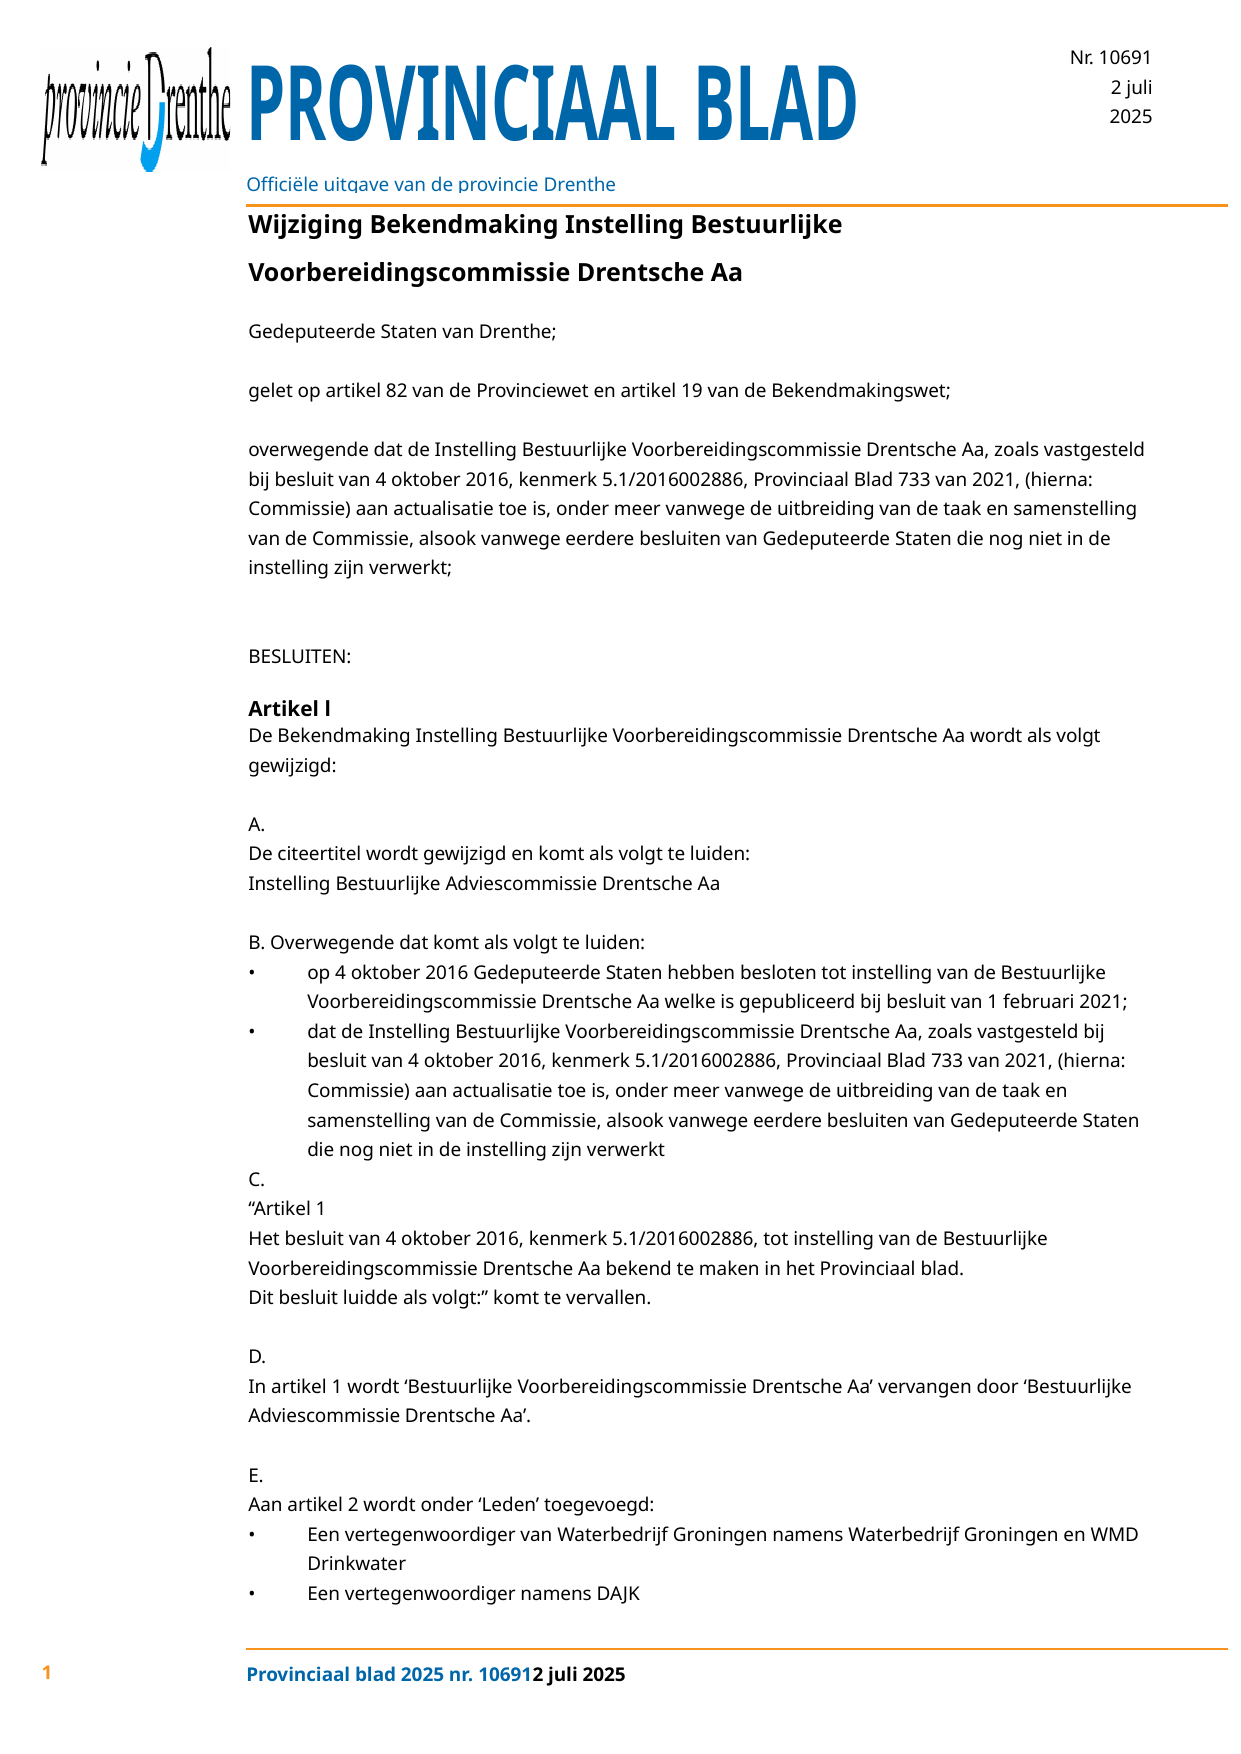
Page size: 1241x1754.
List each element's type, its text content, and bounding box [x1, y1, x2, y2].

text gelet op artikel 82 van de Provinciewet en artikel 19 van de Bekendmakingswet; [248, 377, 1152, 403]
text BESLUITEN: [248, 643, 1152, 669]
list op 4 oktober 2016 Gedeputeerde Staten hebben besloten tot instelling van de Bestuurlijke Voorbereidingscommissie Drentsche Aa welke is gepubliceerd bij besluit van 1 februari 2021; [248, 959, 1152, 1014]
list Een vertegenwoordiger namens DAJK [248, 1580, 1152, 1606]
text De Bekendmaking Instelling Bestuurlijke Voorbereidingscommissie Drentsche Aa wordt als volgt gewijzigd: [248, 722, 1152, 777]
text overwegende dat de Instelling Bestuurlijke Voorbereidingscommissie Drentsche Aa, zoals vastgesteld bij besluit van 4 oktober 2016, kenmerk 5.1/2016002886, Provinciaal Blad 733 van 2021, (hierna: Commissie) aan actualisatie toe is, onder meer vanwege de uitbreiding van de taak en samenstelling van de Commissie, alsook vanwege eerdere besluiten van Gedeputeerde Staten die nog niet in de instelling zijn verwerkt; [248, 436, 1152, 580]
text Het besluit van 4 oktober 2016, kenmerk 5.1/2016002886, tot instelling van de Bestuurlijke Voorbereidingscommissie Drentsche Aa bekend te maken in het Provinciaal blad. [248, 1225, 1152, 1280]
list dat de Instelling Bestuurlijke Voorbereidingscommissie Drentsche Aa, zoals vastgesteld bij besluit van 4 oktober 2016, kenmerk 5.1/2016002886, Provinciaal Blad 733 van 2021, (hierna: Commissie) aan actualisatie toe is, onder meer vanwege de uitbreiding van de taak en samenstelling van de Commissie, alsook vanwege eerdere besluiten van Gedeputeerde Staten die nog niet in de instelling zijn verwerkt [248, 1018, 1152, 1162]
text E. [248, 1462, 1152, 1487]
text “Artikel 1 [248, 1196, 1152, 1221]
text Artikel l [248, 694, 1152, 722]
text C. [248, 1166, 1152, 1192]
text B. Overwegende dat komt als volgt te luiden: [248, 929, 1152, 955]
picture [41, 47, 231, 172]
text De citeertitel wordt gewijzigd en komt als volgt te luiden: [248, 841, 1152, 866]
text Gedeputeerde Staten van Drenthe; [248, 318, 1152, 344]
text Wijziging Bekendmaking Instelling Bestuurlijke Voorbereidingscommissie Drentsche Aa [248, 207, 1152, 288]
text Instelling Bestuurlijke Adviescommissie Drentsche Aa [248, 870, 1152, 896]
text A. [248, 811, 1152, 837]
text Aan artikel 2 wordt onder ‘Leden’ toegevoegd: [248, 1491, 1152, 1517]
text D. [248, 1343, 1152, 1369]
text Dit besluit luidde als volgt:” komt te vervallen. [248, 1284, 1152, 1310]
list Een vertegenwoordiger van Waterbedrijf Groningen namens Waterbedrijf Groningen en WMD Drinkwater [248, 1521, 1152, 1576]
text In artikel 1 wordt ‘Bestuurlijke Voorbereidingscommissie Drentsche Aa’ vervangen door ‘Bestuurlijke Adviescommissie Drentsche Aa’. [248, 1373, 1152, 1428]
